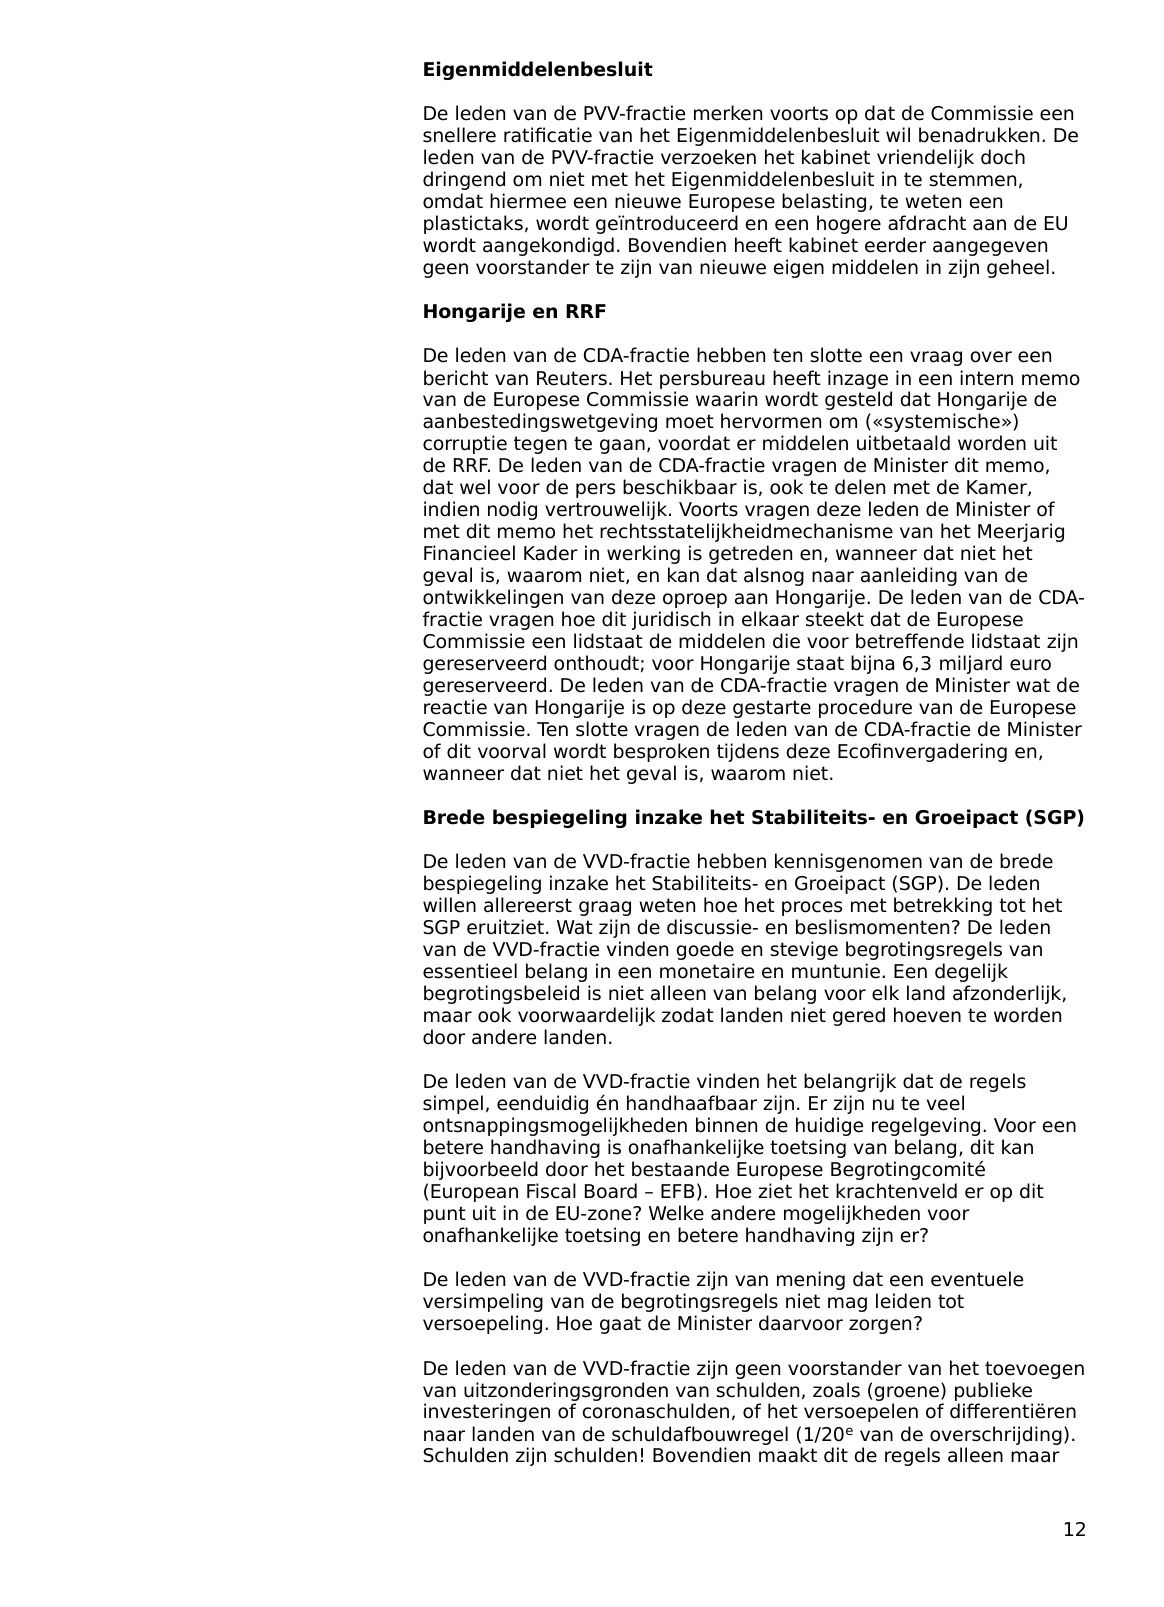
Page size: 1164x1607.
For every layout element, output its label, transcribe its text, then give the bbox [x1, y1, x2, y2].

subtitle Hongarije en RRF [422, 301, 1087, 323]
text De leden van de PVV-fractie merken voorts op dat de Commissie een snellere ratificatie van het Eigenmiddelenbesluit wil benadrukken. De leden van de PVV-fractie verzoeken het kabinet vriendelijk doch dringend om niet met het Eigenmiddelenbesluit in te stemmen, omdat hiermee een nieuwe Europese belasting, te weten een plastictaks, wordt geïntroduceerd en een hogere afdracht aan de EU wordt aangekondigd. Bovendien heeft kabinet eerder aangegeven geen voorstander te zijn van nieuwe eigen middelen in zijn geheel. [422, 103, 1087, 279]
text De leden van de VVD-fractie zijn geen voorstander van het toevoegen van uitzonderingsgronden van schulden, zoals (groene) publieke investeringen of coronaschulden, of het versoepelen of differentiëren naar landen van de schuldafbouwregel (1/20e van de overschrijding). Schulden zijn schulden! Bovendien maakt dit de regels alleen maar [422, 1357, 1087, 1467]
text De leden van de VVD-fractie zijn van mening dat een eventuele versimpeling van de begrotingsregels niet mag leiden tot versoepeling. Hoe gaat de Minister daarvoor zorgen? [422, 1269, 1087, 1335]
text De leden van de VVD-fractie vinden het belangrijk dat de regels simpel, eenduidig én handhaafbaar zijn. Er zijn nu te veel ontsnappingsmogelijkheden binnen de huidige regelgeving. Voor een betere handhaving is onafhankelijke toetsing van belang, dit kan bijvoorbeeld door het bestaande Europese Begrotingcomité (European Fiscal Board – EFB). Hoe ziet het krachtenveld er op dit punt uit in de EU-zone? Welke andere mogelijkheden voor onafhankelijke toetsing en betere handhaving zijn er? [422, 1071, 1087, 1247]
text De leden van de CDA-fractie hebben ten slotte een vraag over een bericht van Reuters. Het persbureau heeft inzage in een intern memo van de Europese Commissie waarin wordt gesteld dat Hongarije de aanbestedingswetgeving moet hervormen om («systemische») corruptie tegen te gaan, voordat er middelen uitbetaald worden uit de RRF. De leden van de CDA-fractie vragen de Minister dit memo, dat wel voor de pers beschikbaar is, ook te delen met de Kamer, indien nodig vertrouwelijk. Voorts vragen deze leden de Minister of met dit memo het rechtsstatelijkheidmechanisme van het Meerjarig Financieel Kader in werking is getreden en, wanneer dat niet het geval is, waarom niet, en kan dat alsnog naar aanleiding van de ontwikkelingen van deze oproep aan Hongarije. De leden van de CDA-fractie vragen hoe dit juridisch in elkaar steekt dat de Europese Commissie een lidstaat de middelen die voor betreffende lidstaat zijn gereserveerd onthoudt; voor Hongarije staat bijna 6,3 miljard euro gereserveerd. De leden van de CDA-fractie vragen de Minister wat de reactie van Hongarije is op deze gestarte procedure van de Europese Commissie. Ten slotte vragen de leden van de CDA-fractie de Minister of dit voorval wordt besproken tijdens deze Ecofinvergadering en, wanneer dat niet het geval is, waarom niet. [422, 345, 1087, 785]
subtitle Brede bespiegeling inzake het Stabiliteits- en Groeipact (SGP) [422, 807, 1087, 829]
subtitle Eigenmiddelenbesluit [422, 59, 1087, 81]
text De leden van de VVD-fractie hebben kennisgenomen van de brede bespiegeling inzake het Stabiliteits- en Groeipact (SGP). De leden willen allereerst graag weten hoe het proces met betrekking tot het SGP eruitziet. Wat zijn de discussie- en beslismomenten? De leden van de VVD-fractie vinden goede en stevige begrotingsregels van essentieel belang in een monetaire en muntunie. Een degelijk begrotingsbeleid is niet alleen van belang voor elk land afzonderlijk, maar ook voorwaardelijk zodat landen niet gered hoeven te worden door andere landen. [422, 851, 1087, 1049]
